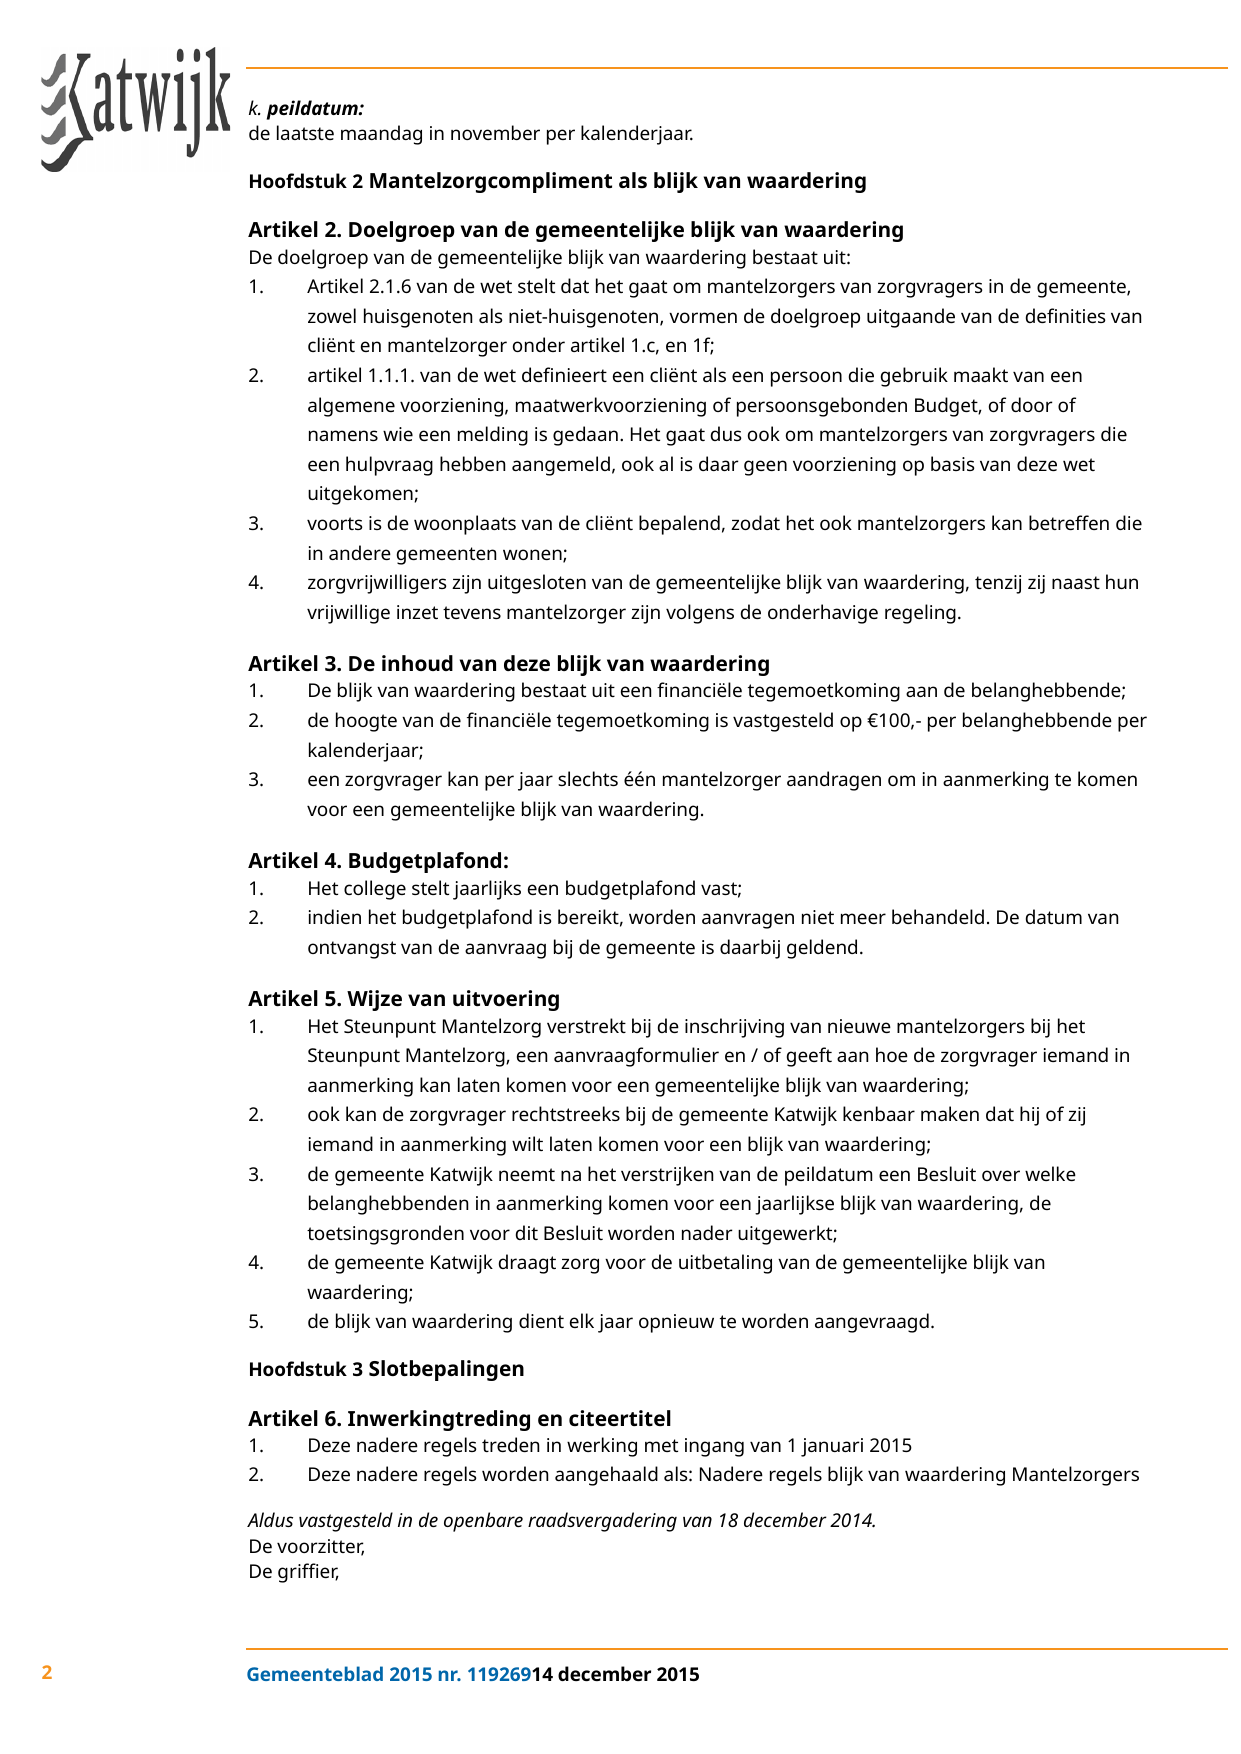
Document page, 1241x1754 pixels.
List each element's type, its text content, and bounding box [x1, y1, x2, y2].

list voorts is de woonplaats van de cliënt bepalend, zodat het ook mantelzorgers kan betreffen die in andere gemeenten wonen; [248, 510, 1152, 565]
list De blijk van waardering bestaat uit een financiële tegemoetkoming aan de belanghebbende; [248, 678, 1152, 703]
text Artikel 3. De inhoud van deze blijk van waardering [248, 649, 1152, 678]
text k. peildatum: [248, 95, 1152, 121]
text De doelgroep van de gemeentelijke blijk van waardering bestaat uit: [248, 244, 1152, 269]
list Het Steunpunt Mantelzorg verstrekt bij de inschrijving van nieuwe mantelzorgers bij het Steunpunt Mantelzorg, een aanvraagformulier en / of geeft aan hoe de zorgvrager iemand in aanmerking kan laten komen voor een gemeentelijke blijk van waardering; [248, 1013, 1152, 1098]
list artikel 1.1.1. van de wet definieert een cliënt als een persoon die gebruik maakt van een algemene voorziening, maatwerkvoorziening of persoonsgebonden Budget, of door of namens wie een melding is gedaan. Het gaat dus ook om mantelzorgers van zorgvragers die een hulpvraag hebben aangemeld, ook al is daar geen voorziening op basis van deze wet uitgekomen; [248, 362, 1152, 506]
list de hoogte van de financiële tegemoetkoming is vastgesteld op €100,- per belanghebbende per kalenderjaar; [248, 707, 1152, 763]
text De voorzitter, [248, 1533, 1152, 1559]
list de gemeente Katwijk draagt zorg voor de uitbetaling van de gemeentelijke blijk van waardering; [248, 1249, 1152, 1305]
text Hoofdstuk 3 Slotbepalingen [248, 1354, 1152, 1383]
text Artikel 4. Budgetplafond: [248, 846, 1152, 875]
text Aldus vastgesteld in de openbare raadsvergadering van 18 december 2014. [248, 1507, 1152, 1533]
list de blijk van waardering dient elk jaar opnieuw te worden aangevraagd. [248, 1309, 1152, 1334]
list indien het budgetplafond is bereikt, worden aanvragen niet meer behandeld. De datum van ontvangst van de aanvraag bij de gemeente is daarbij geldend. [248, 904, 1152, 960]
list Deze nadere regels worden aangehaald als: Nadere regels blijk van waardering Mantelzorgers [248, 1462, 1152, 1487]
list een zorgvrager kan per jaar slechts één mantelzorger aandragen om in aanmerking te komen voor een gemeentelijke blijk van waardering. [248, 766, 1152, 822]
text Artikel 5. Wijze van uitvoering [248, 984, 1152, 1013]
picture [41, 47, 231, 172]
list de gemeente Katwijk neemt na het verstrijken van de peildatum een Besluit over welke belanghebbenden in aanmerking komen voor een jaarlijkse blijk van waardering, de toetsingsgronden voor dit Besluit worden nader uitgewerkt; [248, 1161, 1152, 1246]
list zorgvrijwilligers zijn uitgesloten van de gemeentelijke blijk van waardering, tenzij zij naast hun vrijwillige inzet tevens mantelzorger zijn volgens de onderhavige regeling. [248, 569, 1152, 624]
text Hoofdstuk 2 Mantelzorgcompliment als blijk van waardering [248, 166, 1152, 194]
text de laatste maandag in november per kalenderjaar. [248, 121, 1152, 146]
list ook kan de zorgvrager rechtstreeks bij de gemeente Katwijk kenbaar maken dat hij of zij iemand in aanmerking wilt laten komen voor een blijk van waardering; [248, 1102, 1152, 1157]
list Het college stelt jaarlijks een budgetplafond vast; [248, 875, 1152, 901]
list Artikel 2.1.6 van de wet stelt dat het gaat om mantelzorgers van zorgvragers in de gemeente, zowel huisgenoten als niet-huisgenoten, vormen de doelgroep uitgaande van de definities van cliënt en mantelzorger onder artikel 1.c, en 1f; [248, 273, 1152, 358]
text Artikel 2. Doelgroep van de gemeentelijke blijk van waardering [248, 215, 1152, 244]
text Artikel 6. Inwerkingtreding en citeertitel [248, 1404, 1152, 1432]
list Deze nadere regels treden in werking met ingang van 1 januari 2015 [248, 1432, 1152, 1458]
text De griffier, [248, 1559, 1152, 1584]
